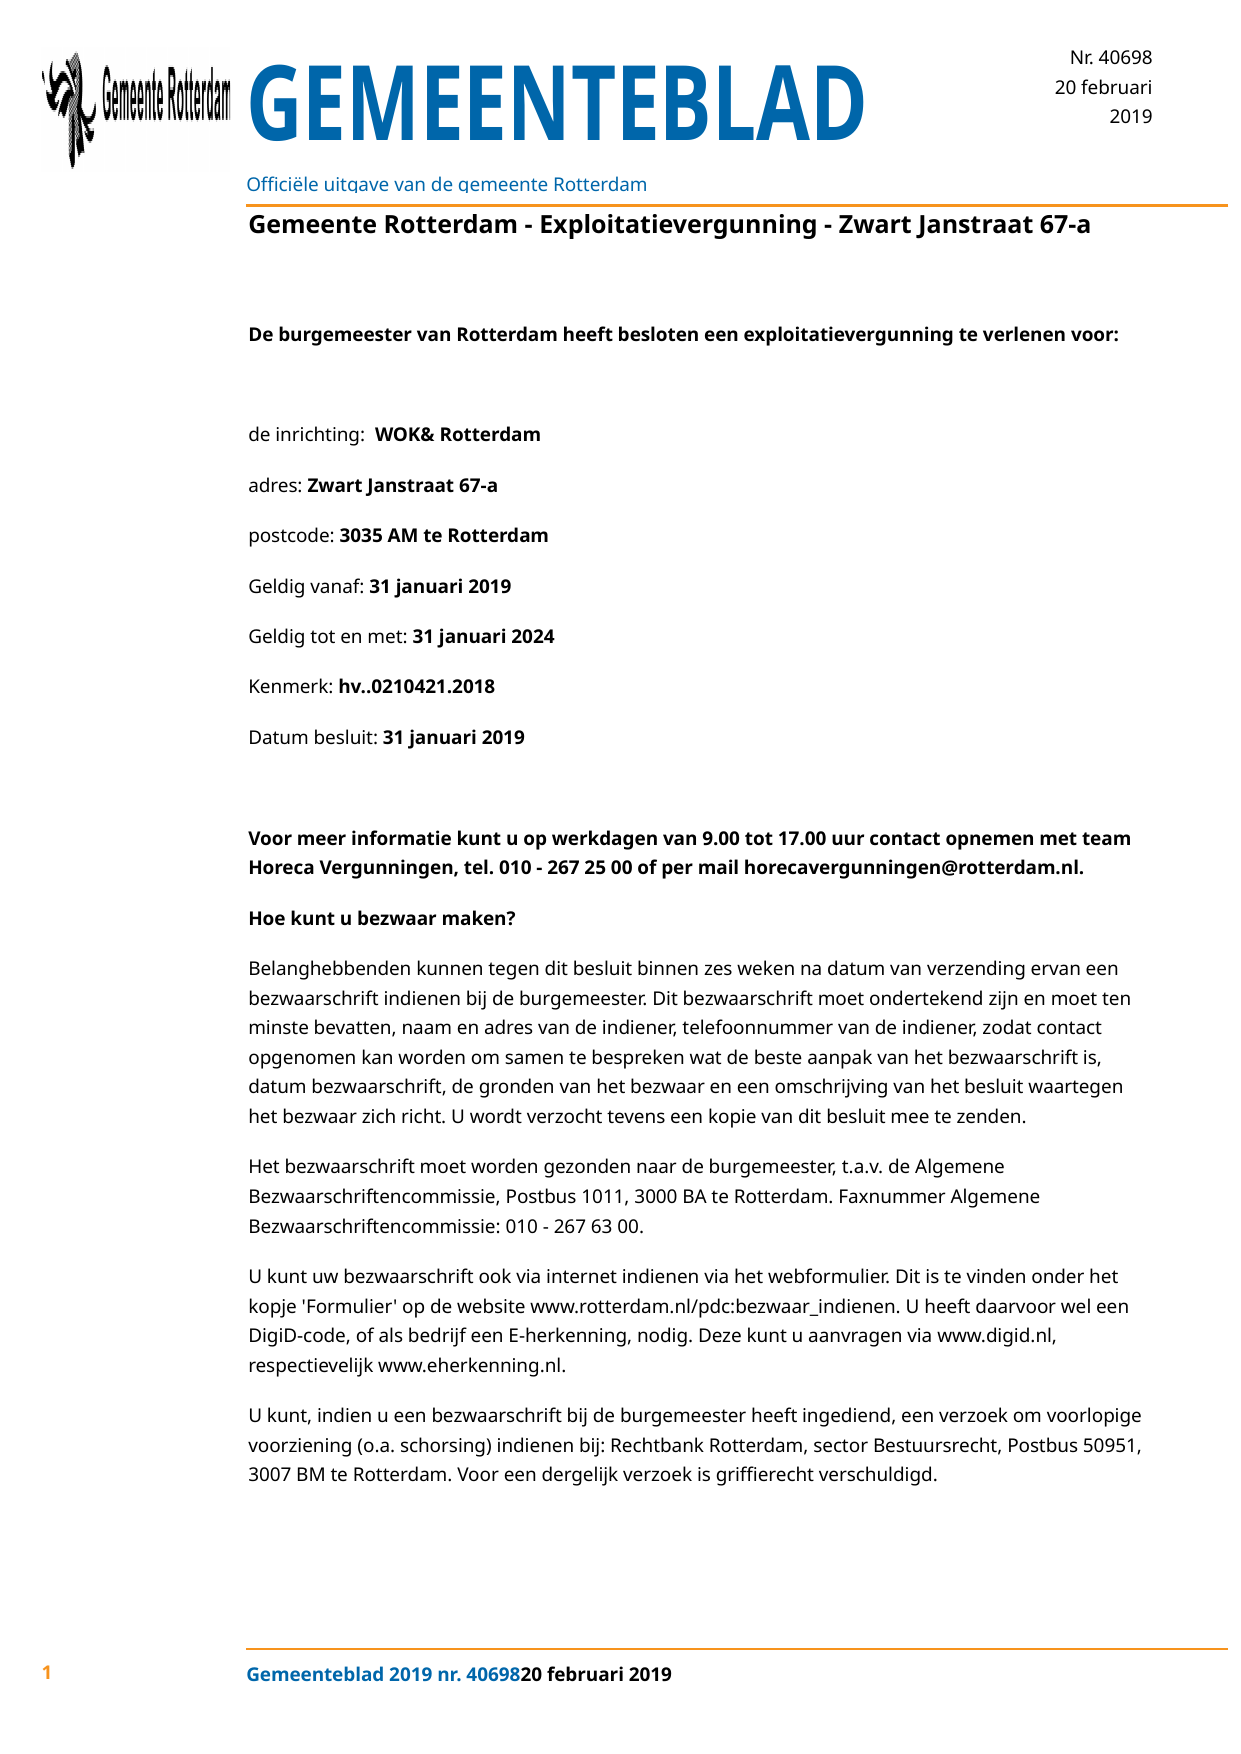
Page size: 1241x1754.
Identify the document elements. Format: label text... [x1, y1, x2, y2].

picture [41, 47, 231, 172]
text Geldig vanaf: 31 januari 2019 [248, 573, 1152, 598]
text Belanghebbenden kunnen tegen dit besluit binnen zes weken na datum van verzending ervan een bezwaarschrift indienen bij de burgemeester. Dit bezwaarschrift moet ondertekend zijn en moet ten minste bevatten, naam en adres van de indiener, telefoonnummer van de indiener, zodat contact opgenomen kan worden om samen te bespreken wat de beste aanpak van het bezwaarschrift is, datum bezwaarschrift, de gronden van het bezwaar en een omschrijving van het besluit waartegen het bezwaar zich richt. U wordt verzocht tevens een kopie van dit besluit mee te zenden. [248, 955, 1152, 1129]
text U kunt uw bezwaarschrift ook via internet indienen via het webformulier. Dit is te vinden onder het kopje 'Formulier' op de website www.rotterdam.nl/pdc:bezwaar_indienen. U heeft daarvoor wel een DigiD-code, of als bedrijf een E-herkenning, nodig. Deze kunt u aanvragen via www.digid.nl, respectievelijk www.eherkenning.nl. [248, 1263, 1152, 1378]
text Geldig tot en met: 31 januari 2024 [248, 623, 1152, 649]
text U kunt, indien u een bezwaarschrift bij de burgemeester heeft ingediend, een verzoek om voorlopige voorziening (o.a. schorsing) indienen bij: Rechtbank Rotterdam, sector Bestuursrecht, Postbus 50951, 3007 BM te Rotterdam. Voor een dergelijk verzoek is griffierecht verschuldigd. [248, 1402, 1152, 1487]
text de inrichting: WOK& Rotterdam [248, 422, 1152, 447]
text De burgemeester van Rotterdam heeft besloten een exploitatievergunning te verlenen voor: [248, 321, 1152, 346]
text Hoe kunt u bezwaar maken? [248, 905, 1152, 931]
text Datum besluit: 31 januari 2019 [248, 724, 1152, 750]
text Gemeente Rotterdam - Exploitatievergunning - Zwart Janstraat 67-a [248, 207, 1152, 241]
text adres: Zwart Janstraat 67-a [248, 472, 1152, 498]
text postcode: 3035 AM te Rotterdam [248, 522, 1152, 548]
text Voor meer informatie kunt u op werkdagen van 9.00 tot 17.00 uur contact opnemen met team Horeca Vergunningen, tel. 010 - 267 25 00 of per mail horecavergunningen@rotterdam.nl. [248, 825, 1152, 880]
text Het bezwaarschrift moet worden gezonden naar de burgemeester, t.a.v. de Algemene Bezwaarschriftencommissie, Postbus 1011, 3000 BA te Rotterdam. Faxnummer Algemene Bezwaarschriftencommissie: 010 - 267 63 00. [248, 1154, 1152, 1238]
text Kenmerk: hv..0210421.2018 [248, 674, 1152, 699]
